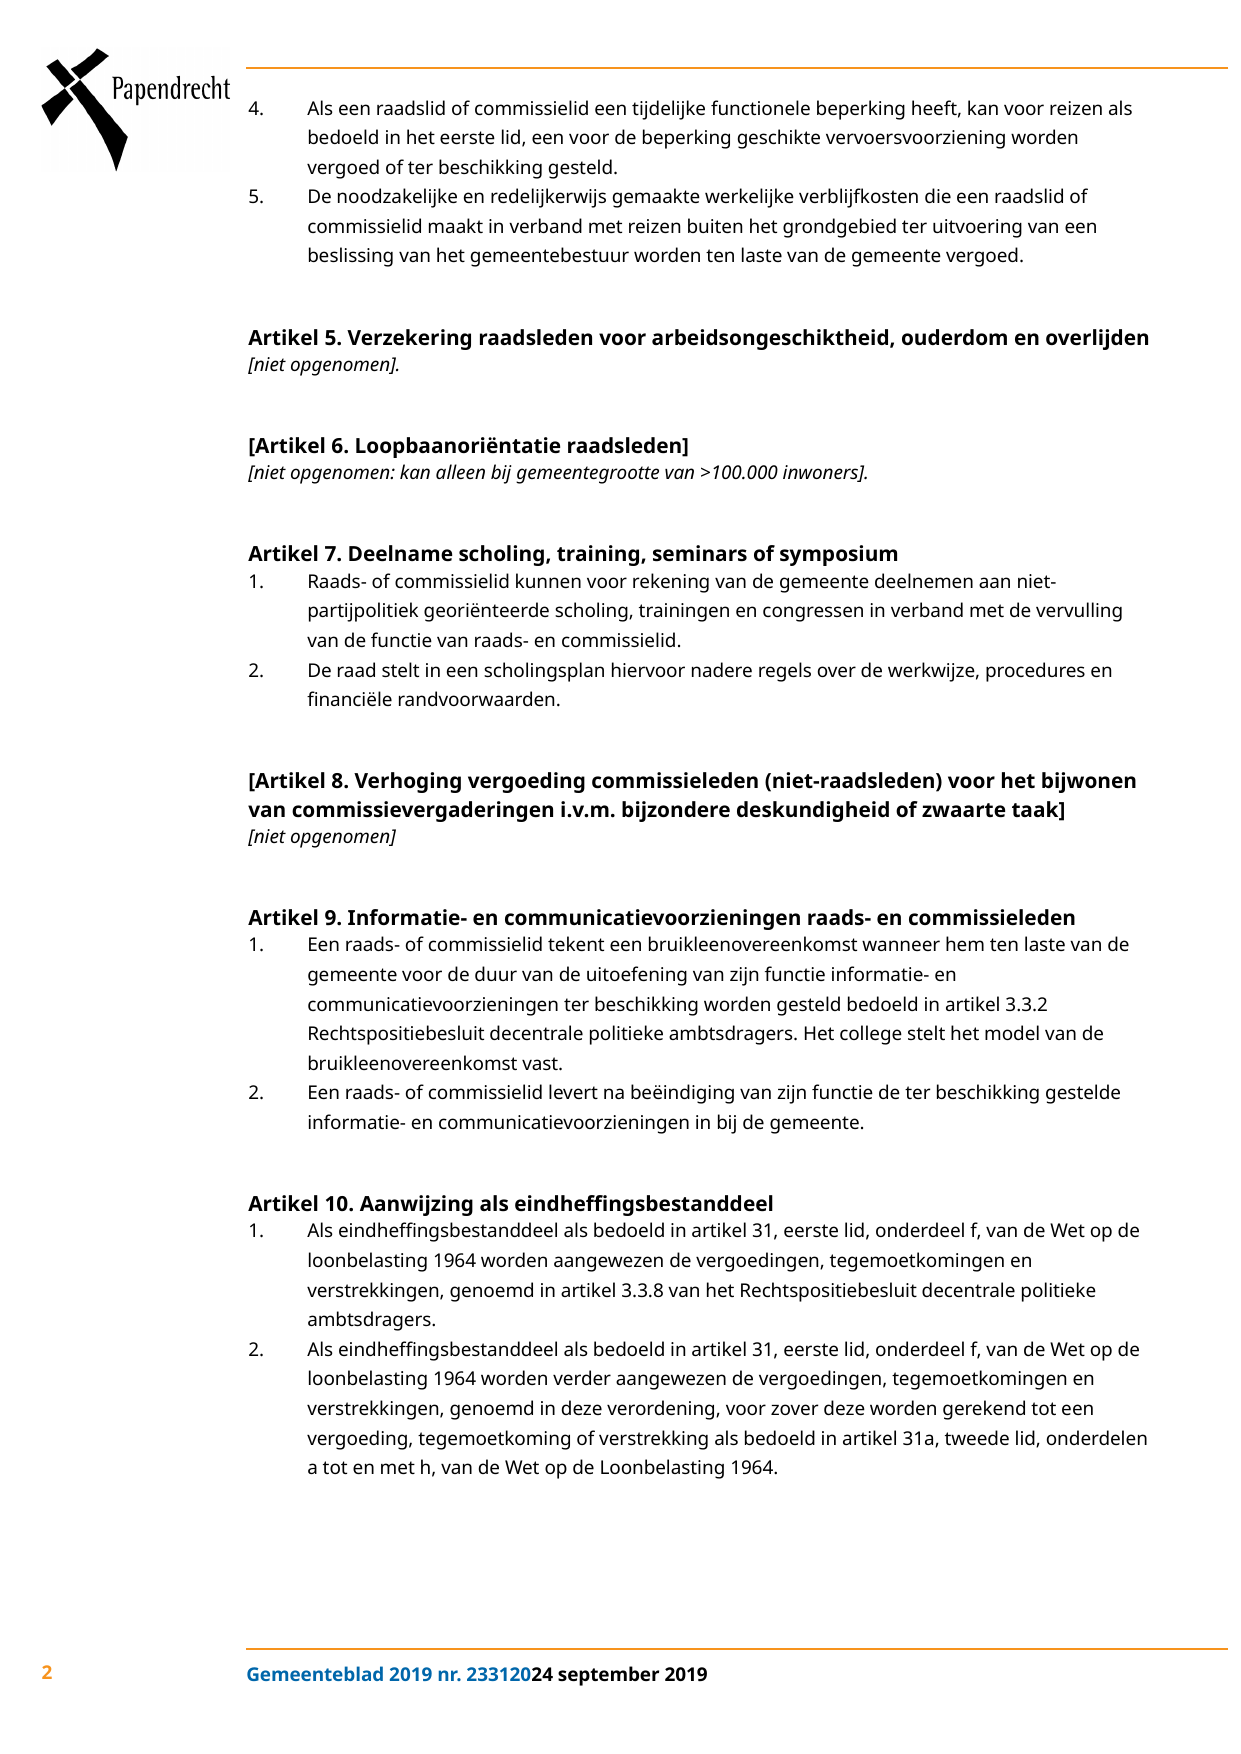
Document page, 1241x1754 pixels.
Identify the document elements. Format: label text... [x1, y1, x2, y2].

text [Artikel 8. Verhoging vergoeding commissieleden (niet-raadsleden) voor het bijwonen van commissievergaderingen i.v.m. bijzondere deskundigheid of zwaarte taak] [248, 766, 1152, 823]
text Artikel 5. Verzekering raadsleden voor arbeidsongeschiktheid, ouderdom en overlijden [248, 323, 1152, 351]
list Als eindheffingsbestanddeel als bedoeld in artikel 31, eerste lid, onderdeel f, van de Wet op de loonbelasting 1964 worden verder aangewezen de vergoedingen, tegemoetkomingen en verstrekkingen, genoemd in deze verordening, voor zover deze worden gerekend tot een vergoeding, tegemoetkoming of verstrekking als bedoeld in artikel 31a, tweede lid, onderdelen a tot en met h, van de Wet op de Loonbelasting 1964. [248, 1336, 1152, 1480]
text [niet opgenomen] [248, 823, 1152, 849]
list De raad stelt in een scholingsplan hiervoor nadere regels over de werkwijze, procedures en financiële randvoorwaarden. [248, 657, 1152, 712]
text [niet opgenomen]. [248, 351, 1152, 377]
list Als een raadslid of commissielid een tijdelijke functionele beperking heeft, kan voor reizen als bedoeld in het eerste lid, een voor de beperking geschikte vervoersvoorziening worden vergoed of ter beschikking gesteld. [248, 95, 1152, 180]
list De noodzakelijke en redelijkerwijs gemaakte werkelijke verblijfkosten die een raadslid of commissielid maakt in verband met reizen buiten het grondgebied ter uitvoering van een beslissing van het gemeentebestuur worden ten laste van de gemeente vergoed. [248, 183, 1152, 268]
text Artikel 9. Informatie- en communicatievoorzieningen raads- en commissieleden [248, 903, 1152, 932]
list Een raads- of commissielid levert na beëindiging van zijn functie de ter beschikking gestelde informatie- en communicatievoorzieningen in bij de gemeente. [248, 1079, 1152, 1135]
text Artikel 10. Aanwijzing als eindheffingsbestanddeel [248, 1189, 1152, 1218]
text [niet opgenomen: kan alleen bij gemeentegrootte van >100.000 inwoners]. [248, 459, 1152, 485]
text Artikel 7. Deelname scholing, training, seminars of symposium [248, 539, 1152, 568]
list Als eindheffingsbestanddeel als bedoeld in artikel 31, eerste lid, onderdeel f, van de Wet op de loonbelasting 1964 worden aangewezen de vergoedingen, tegemoetkomingen en verstrekkingen, genoemd in artikel 3.3.8 van het Rechtspositiebesluit decentrale politieke ambtsdragers. [248, 1218, 1152, 1332]
text [Artikel 6. Loopbaanoriëntatie raadsleden] [248, 431, 1152, 459]
picture [41, 47, 231, 172]
list Een raads- of commissielid tekent een bruikleenovereenkomst wanneer hem ten laste van de gemeente voor de duur van de uitoefening van zijn functie informatie- en communicatievoorzieningen ter beschikking worden gesteld bedoeld in artikel 3.3.2 Rechtspositiebesluit decentrale politieke ambtsdragers. Het college stelt het model van de bruikleenovereenkomst vast. [248, 932, 1152, 1076]
list Raads- of commissielid kunnen voor rekening van de gemeente deelnemen aan niet-partijpolitiek georiënteerde scholing, trainingen en congressen in verband met de vervulling van de functie van raads- en commissielid. [248, 568, 1152, 653]
